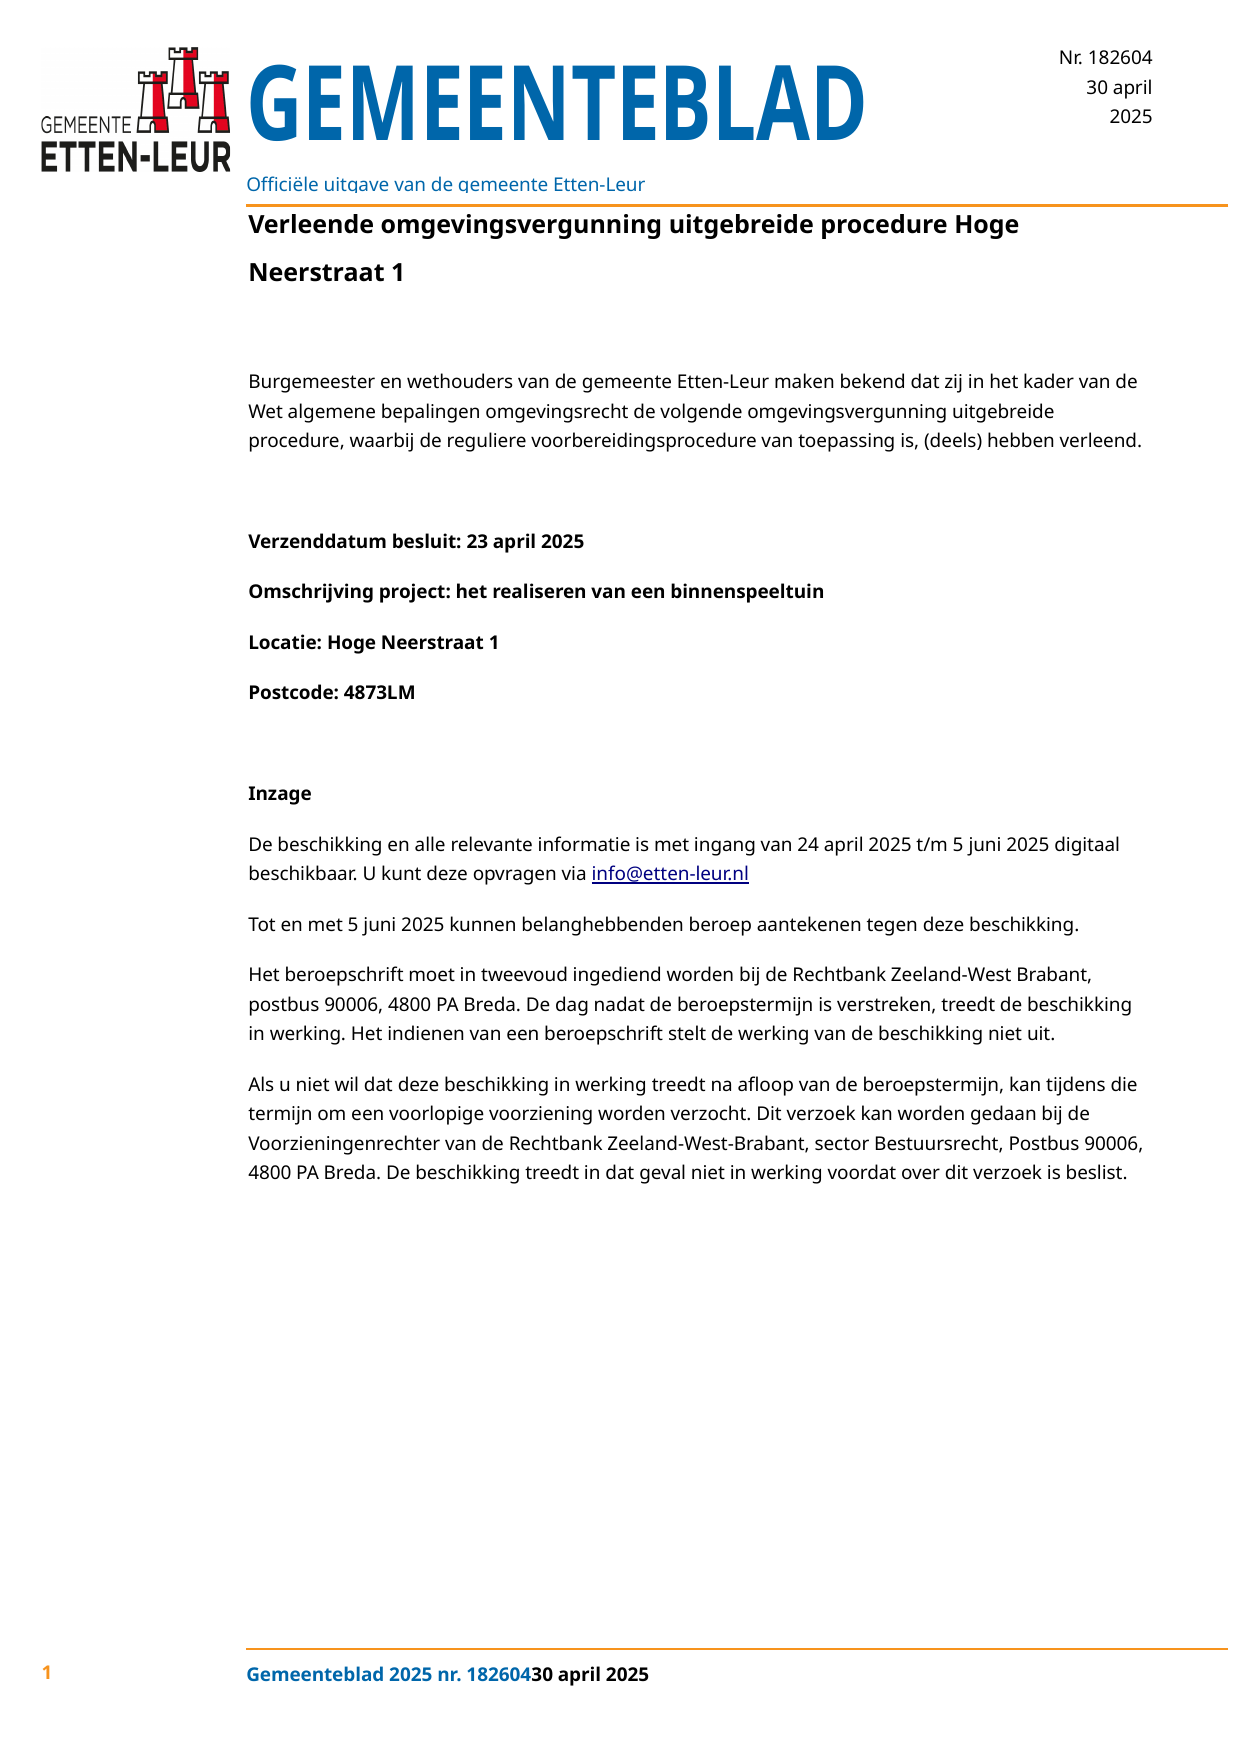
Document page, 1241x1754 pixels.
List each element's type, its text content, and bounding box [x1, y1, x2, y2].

text Verzenddatum besluit: 23 april 2025 [248, 528, 1152, 554]
picture [41, 47, 231, 172]
text Omschrijving project: het realiseren van een binnenspeeltuin [248, 579, 1152, 604]
text Het beroepschrift moet in tweevoud ingediend worden bij de Rechtbank Zeeland-West Brabant, postbus 90006, 4800 PA Breda. De dag nadat de beroepstermijn is verstreken, treedt de beschikking in werking. Het indienen van een beroepschrift stelt de werking van de beschikking niet uit. [248, 961, 1152, 1046]
text Locatie: Hoge Neerstraat 1 [248, 629, 1152, 655]
text Postcode: 4873LM [248, 679, 1152, 705]
text De beschikking en alle relevante informatie is met ingang van 24 april 2025 t/m 5 juni 2025 digitaal beschikbaar. U kunt deze opvragen via info@etten-leur.nl [248, 831, 1152, 886]
text Inzage [248, 780, 1152, 806]
text Burgemeester en wethouders van de gemeente Etten-Leur maken bekend dat zij in het kader van de Wet algemene bepalingen omgevingsrecht de volgende omgevingsvergunning uitgebreide procedure, waarbij de reguliere voorbereidingsprocedure van toepassing is, (deels) hebben verleend. [248, 368, 1152, 453]
text Tot en met 5 juni 2025 kunnen belanghebbenden beroep aantekenen tegen deze beschikking. [248, 911, 1152, 937]
text Verleende omgevingsvergunning uitgebreide procedure Hoge Neerstraat 1 [248, 207, 1152, 288]
text Als u niet wil dat deze beschikking in werking treedt na afloop van de beroepstermijn, kan tijdens die termijn om een voorlopige voorziening worden verzocht. Dit verzoek kan worden gedaan bij de Voorzieningenrechter van de Rechtbank Zeeland-West-Brabant, sector Bestuursrecht, Postbus 90006, 4800 PA Breda. De beschikking treedt in dat geval niet in werking voordat over dit verzoek is beslist. [248, 1071, 1152, 1185]
